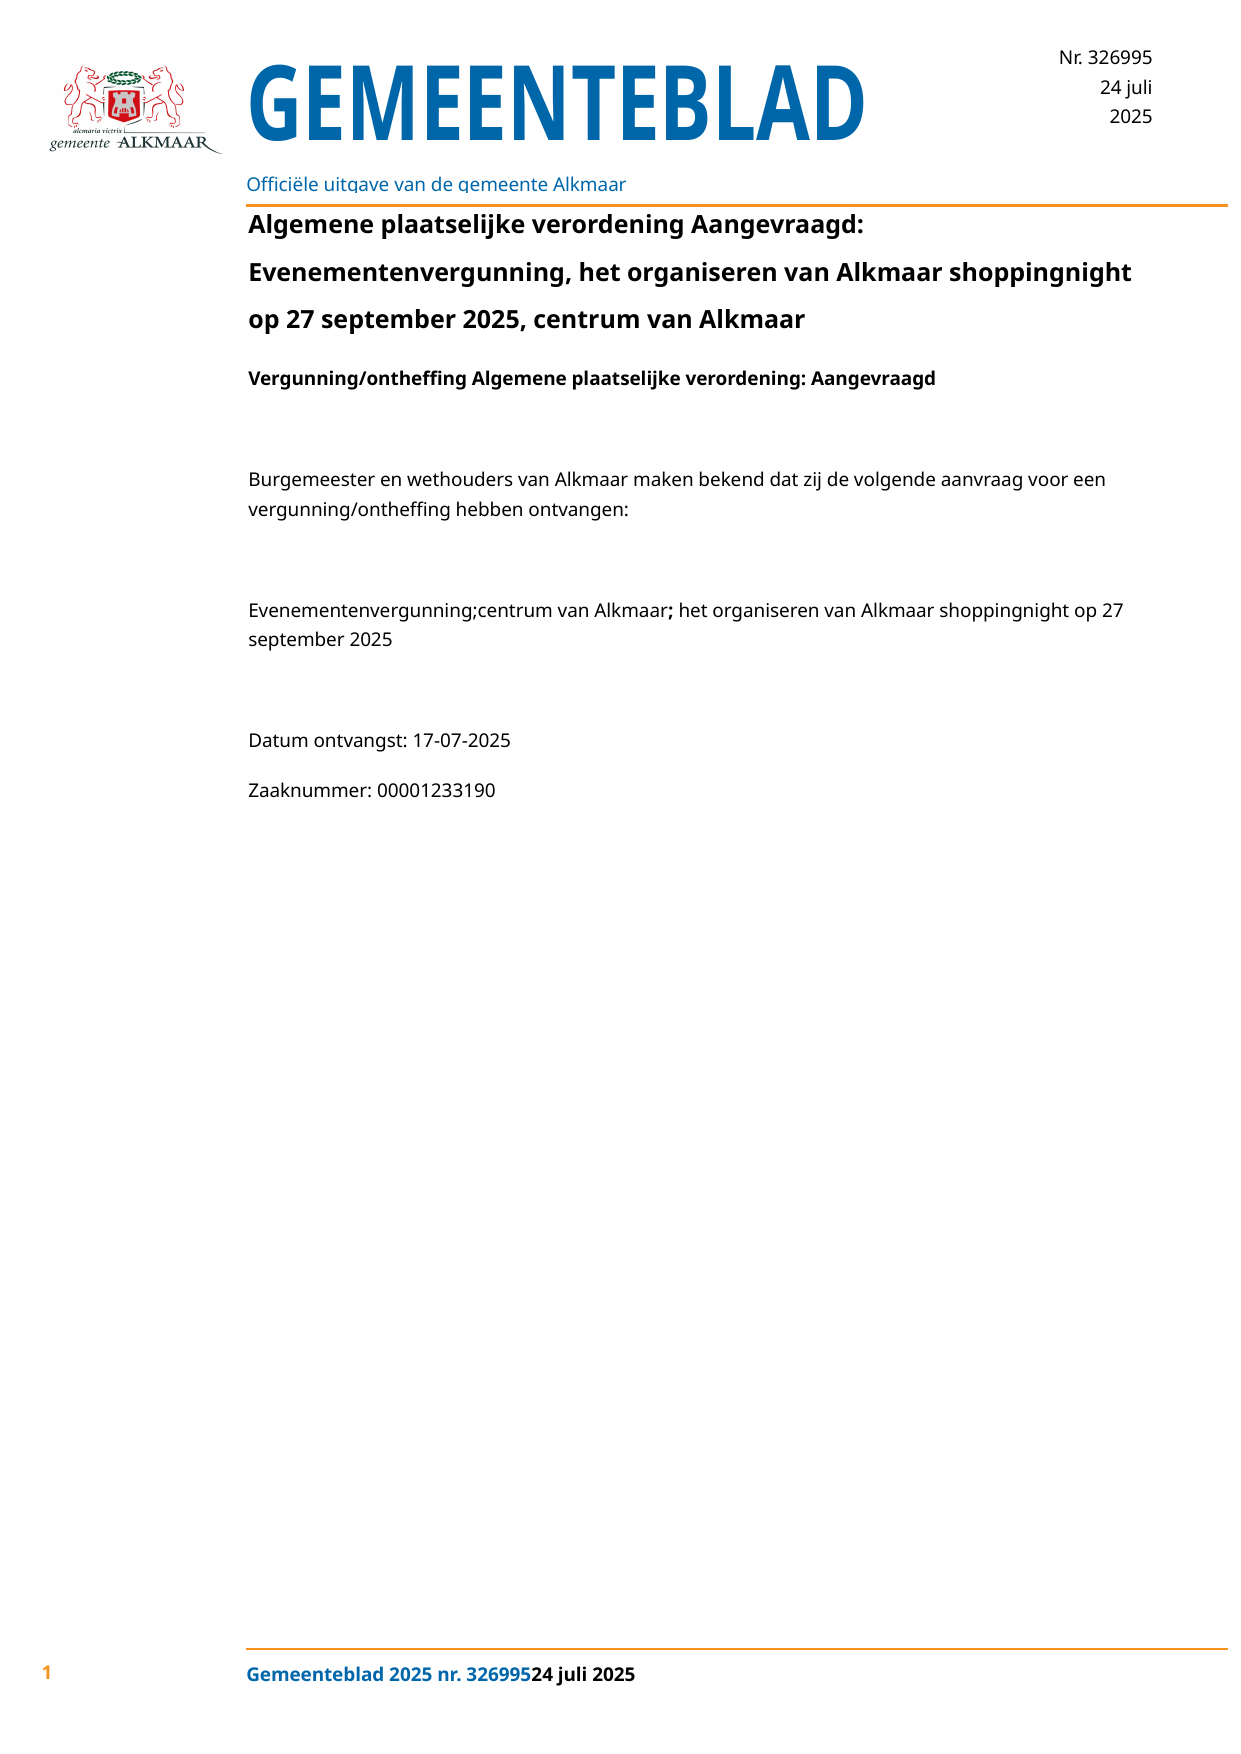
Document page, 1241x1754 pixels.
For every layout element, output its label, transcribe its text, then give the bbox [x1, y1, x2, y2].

text Vergunning/ontheffing Algemene plaatselijke verordening: Aangevraagd [248, 366, 1152, 391]
text Zaaknummer: 00001233190 [248, 778, 1152, 803]
text Datum ontvangst: 17-07-2025 [248, 727, 1152, 753]
text Algemene plaatselijke verordening Aangevraagd: Evenementenvergunning, het organiseren van Alkmaar shoppingnight op 27 september 2025, centrum van Alkmaar [248, 207, 1152, 336]
text Evenementenvergunning;centrum van Alkmaar; het organiseren van Alkmaar shoppingnight op 27 september 2025 [248, 597, 1152, 652]
picture [41, 47, 231, 172]
text Burgemeester en wethouders van Alkmaar maken bekend dat zij de volgende aanvraag voor een vergunning/ontheffing hebben ontvangen: [248, 466, 1152, 522]
